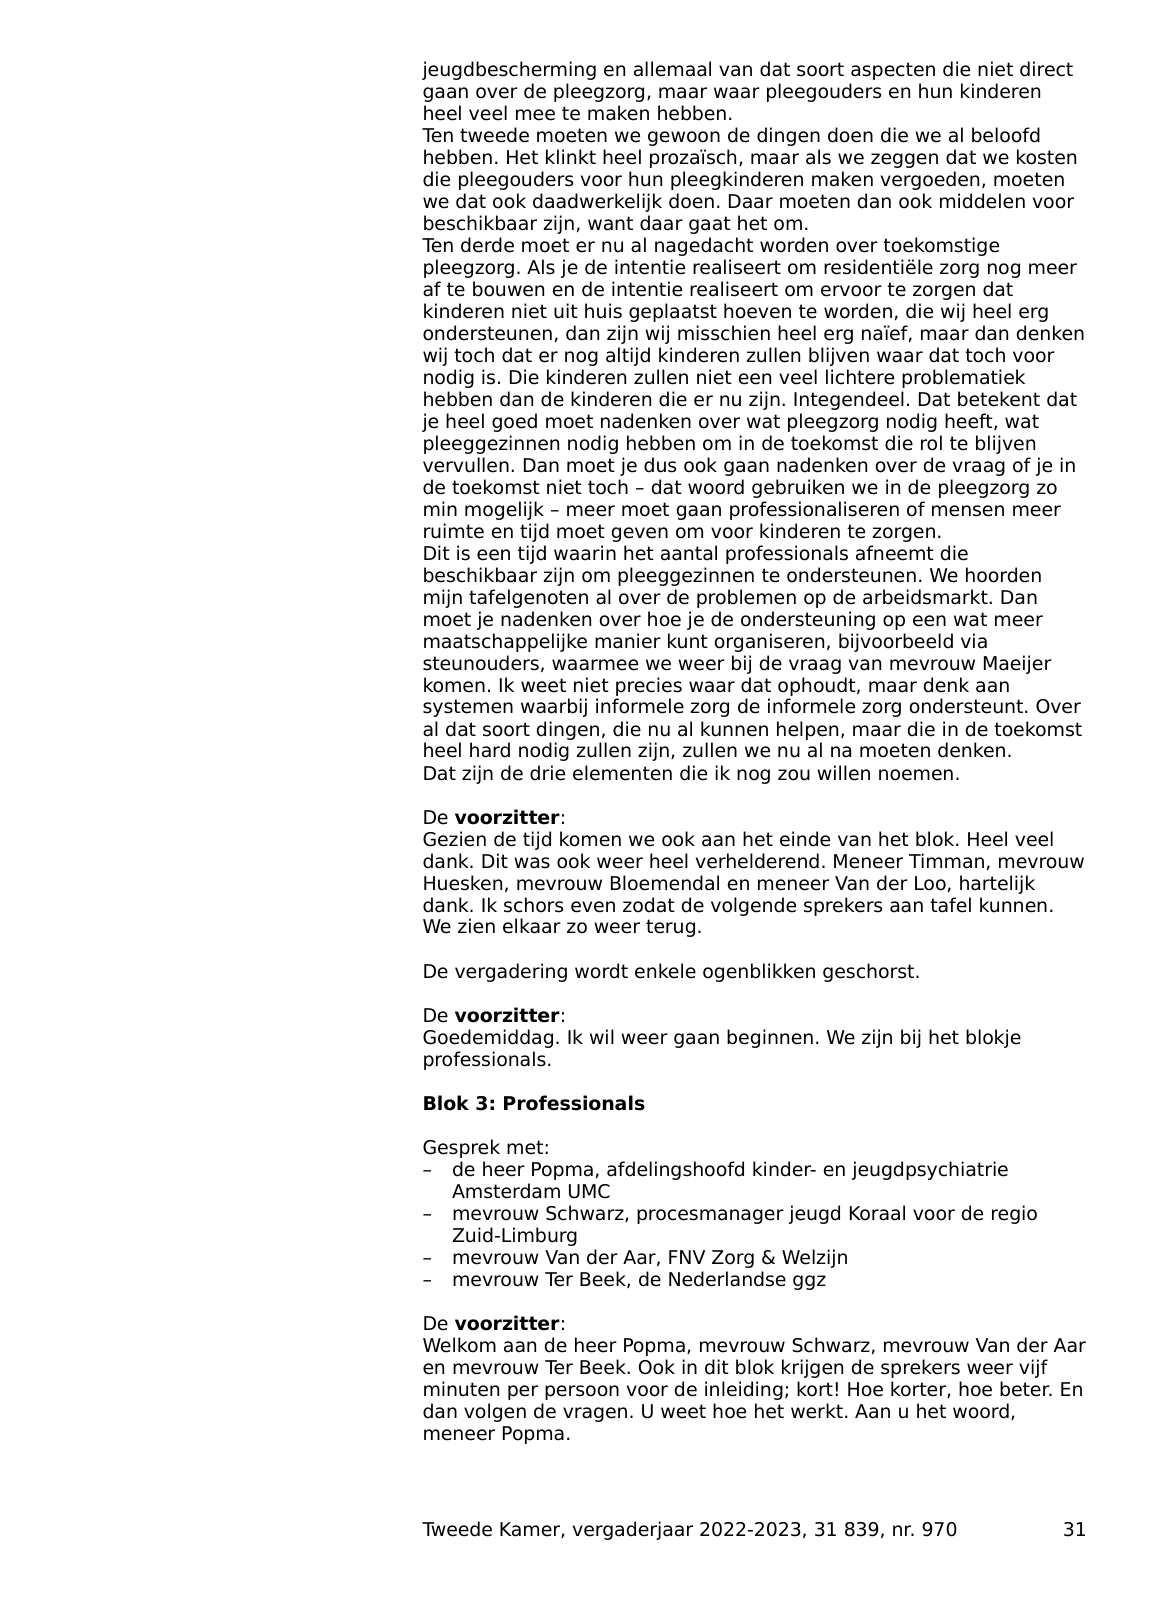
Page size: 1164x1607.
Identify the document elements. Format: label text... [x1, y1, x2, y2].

text – mevrouw Van der Aar, FNV Zorg & Welzijn [422, 1247, 1087, 1269]
text Ten tweede moeten we gewoon de dingen doen die we al beloofd hebben. Het klinkt heel prozaïsch, maar als we zeggen dat we kosten die pleegouders voor hun pleegkinderen maken vergoeden, moeten we dat ook daadwerkelijk doen. Daar moeten dan ook middelen voor beschikbaar zijn, want daar gaat het om. [422, 125, 1087, 235]
text Goedemiddag. Ik wil weer gaan beginnen. We zijn bij het blokje professionals. [422, 1027, 1087, 1071]
text – mevrouw Schwarz, procesmanager jeugd Koraal voor de regio Zuid-Limburg [422, 1203, 1087, 1247]
text Gezien de tijd komen we ook aan het einde van het blok. Heel veel dank. Dit was ook weer heel verhelderend. Meneer Timman, mevrouw Huesken, mevrouw Bloemendal en meneer Van der Loo, hartelijk dank. Ik schors even zodat de volgende sprekers aan tafel kunnen. We zien elkaar zo weer terug. [422, 828, 1087, 938]
text De voorzitter: [422, 807, 1087, 828]
text Gesprek met: [422, 1137, 1087, 1159]
text – mevrouw Ter Beek, de Nederlandse ggz [422, 1269, 1087, 1291]
text jeugdbescherming en allemaal van dat soort aspecten die niet direct gaan over de pleegzorg, maar waar pleegouders en hun kinderen heel veel mee te maken hebben. [422, 59, 1087, 125]
text De voorzitter: [422, 1005, 1087, 1027]
text De vergadering wordt enkele ogenblikken geschorst. [422, 961, 1087, 983]
text De voorzitter: [422, 1313, 1087, 1335]
text Dat zijn de drie elementen die ik nog zou willen noemen. [422, 762, 1087, 784]
text Welkom aan de heer Popma, mevrouw Schwarz, mevrouw Van der Aar en mevrouw Ter Beek. Ook in dit blok krijgen de sprekers weer vijf minuten per persoon voor de inleiding; kort! Hoe korter, hoe beter. En dan volgen de vragen. U weet hoe het werkt. Aan u het woord, meneer Popma. [422, 1335, 1087, 1445]
subtitle Blok 3: Professionals [422, 1093, 1087, 1115]
text – de heer Popma, afdelingshoofd kinder- en jeugdpsychiatrie Amsterdam UMC [422, 1159, 1087, 1203]
text Dit is een tijd waarin het aantal professionals afneemt die beschikbaar zijn om pleeggezinnen te ondersteunen. We hoorden mijn tafelgenoten al over de problemen op de arbeidsmarkt. Dan moet je nadenken over hoe je de ondersteuning op een wat meer maatschappelijke manier kunt organiseren, bijvoorbeeld via steunouders, waarmee we weer bij de vraag van mevrouw Maeijer komen. Ik weet niet precies waar dat ophoudt, maar denk aan systemen waarbij informele zorg de informele zorg ondersteunt. Over al dat soort dingen, die nu al kunnen helpen, maar die in de toekomst heel hard nodig zullen zijn, zullen we nu al na moeten denken. [422, 543, 1087, 762]
text Ten derde moet er nu al nagedacht worden over toekomstige pleegzorg. Als je de intentie realiseert om residentiële zorg nog meer af te bouwen en de intentie realiseert om ervoor te zorgen dat kinderen niet uit huis geplaatst hoeven te worden, die wij heel erg ondersteunen, dan zijn wij misschien heel erg naïef, maar dan denken wij toch dat er nog altijd kinderen zullen blijven waar dat toch voor nodig is. Die kinderen zullen niet een veel lichtere problematiek hebben dan de kinderen die er nu zijn. Integendeel. Dat betekent dat je heel goed moet nadenken over wat pleegzorg nodig heeft, wat pleeggezinnen nodig hebben om in de toekomst die rol te blijven vervullen. Dan moet je dus ook gaan nadenken over de vraag of je in de toekomst niet toch – dat woord gebruiken we in de pleegzorg zo min mogelijk – meer moet gaan professionaliseren of mensen meer ruimte en tijd moet geven om voor kinderen te zorgen. [422, 235, 1087, 543]
